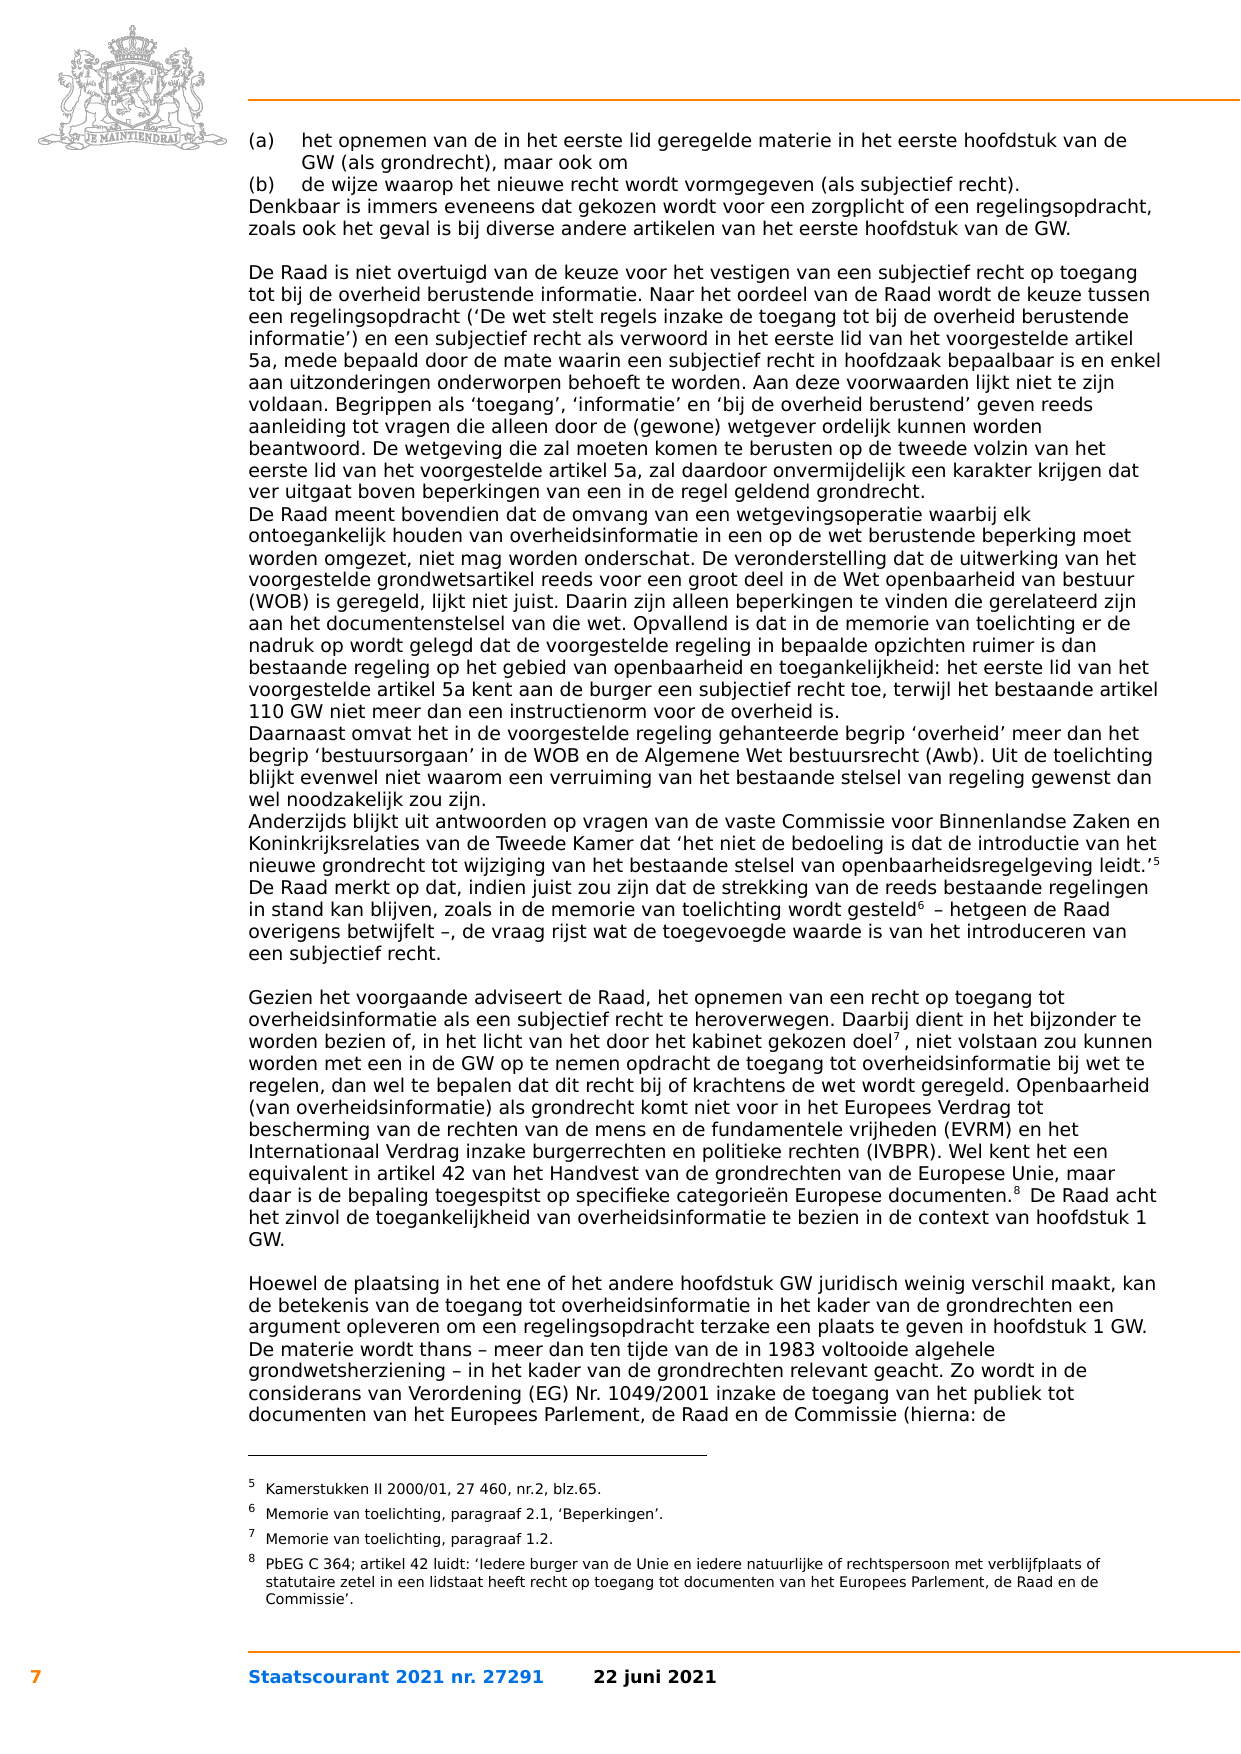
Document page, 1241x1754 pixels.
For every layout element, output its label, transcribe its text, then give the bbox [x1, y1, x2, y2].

text De Raad is niet overtuigd van de keuze voor het vestigen van een subjectief recht op toegang tot bij de overheid berustende informatie. Naar het oordeel van de Raad wordt de keuze tussen een regelingsopdracht (‘De wet stelt regels inzake de toegang tot bij de overheid berustende informatie’) en een subjectief recht als verwoord in het eerste lid van het voorgestelde artikel 5a, mede bepaald door de mate waarin een subjectief recht in hoofdzaak bepaalbaar is en enkel aan uitzonderingen onderworpen behoeft te worden. Aan deze voorwaarden lijkt niet te zijn voldaan. Begrippen als ‘toegang’, ‘informatie’ en ‘bij de overheid berustend’ geven reeds aanleiding tot vragen die alleen door de (gewone) wetgever ordelijk kunnen worden beantwoord. De wetgeving die zal moeten komen te berusten op de tweede volzin van het eerste lid van het voorgestelde artikel 5a, zal daardoor onvermijdelijk een karakter krijgen dat ver uitgaat boven beperkingen van een in de regel geldend grondrecht. [248, 262, 1163, 503]
text Memorie van toelichting, paragraaf 2.1, ‘Beperkingen’. [248, 1502, 1163, 1524]
text (a) het opnemen van de in het eerste lid geregelde materie in het eerste hoofdstuk van de GW (als grondrecht), maar ook om [248, 130, 1163, 174]
text Anderzijds blijkt uit antwoorden op vragen van de vaste Commissie voor Binnenlandse Zaken en Koninkrijksrelaties van de Tweede Kamer dat ‘het niet de bedoeling is dat de introductie van het nieuwe grondrecht tot wijziging van het bestaande stelsel van openbaarheidsregelgeving leidt.’ De Raad merkt op dat, indien juist zou zijn dat de strekking van de reeds bestaande regelingen in stand kan blijven, zoals in de memorie van toelichting wordt gesteld – hetgeen de Raad overigens betwijfelt –, de vraag rijst wat de toegevoegde waarde is van het introduceren van een subjectief recht. [248, 811, 1163, 965]
text Gezien het voorgaande adviseert de Raad, het opnemen van een recht op toegang tot overheidsinformatie als een subjectief recht te heroverwegen. Daarbij dient in het bijzonder te worden bezien of, in het licht van het door het kabinet gekozen doel, niet volstaan zou kunnen worden met een in de GW op te nemen opdracht de toegang tot overheidsinformatie bij wet te regelen, dan wel te bepalen dat dit recht bij of krachtens de wet wordt geregeld. Openbaarheid (van overheidsinformatie) als grondrecht komt niet voor in het Europees Verdrag tot bescherming van de rechten van de mens en de fundamentele vrijheden (EVRM) en het Internationaal Verdrag inzake burgerrechten en politieke rechten (IVBPR). Wel kent het een equivalent in artikel 42 van het Handvest van de grondrechten van de Europese Unie, maar daar is de bepaling toegespitst op specifieke categorieën Europese documenten. De Raad acht het zinvol de toegankelijkheid van overheidsinformatie te bezien in de context van hoofdstuk 1 GW. [248, 987, 1163, 1251]
text PbEG C 364; artikel 42 luidt: ‘Iedere burger van de Unie en iedere natuurlijke of rechtspersoon met verblijfplaats of statutaire zetel in een lidstaat heeft recht op toegang tot documenten van het Europees Parlement, de Raad en de Commissie’. [248, 1552, 1163, 1608]
picture [38, 25, 227, 150]
text Hoewel de plaatsing in het ene of het andere hoofdstuk GW juridisch weinig verschil maakt, kan de betekenis van de toegang tot overheidsinformatie in het kader van de grondrechten een argument opleveren om een regelingsopdracht terzake een plaats te geven in hoofdstuk 1 GW. De materie wordt thans – meer dan ten tijde van de in 1983 voltooide algehele grondwetsherziening – in het kader van de grondrechten relevant geacht. Zo wordt in de considerans van Verordening (EG) Nr. 1049/2001 inzake de toegang van het publiek tot documenten van het Europees Parlement, de Raad en de Commissie (hierna: de [248, 1272, 1163, 1426]
text Denkbaar is immers eveneens dat gekozen wordt voor een zorgplicht of een regelingsopdracht, zoals ook het geval is bij diverse andere artikelen van het eerste hoofdstuk van de GW. [248, 196, 1163, 240]
text Daarnaast omvat het in de voorgestelde regeling gehanteerde begrip ‘overheid’ meer dan het begrip ‘bestuursorgaan’ in de WOB en de Algemene Wet bestuursrecht (Awb). Uit de toelichting blijkt evenwel niet waarom een verruiming van het bestaande stelsel van regeling gewenst dan wel noodzakelijk zou zijn. [248, 723, 1163, 811]
text Memorie van toelichting, paragraaf 1.2. [248, 1527, 1163, 1549]
text Kamerstukken II 2000/01, 27 460, nr.2, blz.65. [248, 1477, 1163, 1499]
text (b) de wijze waarop het nieuwe recht wordt vormgegeven (als subjectief recht). [248, 174, 1163, 196]
text De Raad meent bovendien dat de omvang van een wetgevingsoperatie waarbij elk ontoegankelijk houden van overheidsinformatie in een op de wet berustende beperking moet worden omgezet, niet mag worden onderschat. De veronderstelling dat de uitwerking van het voorgestelde grondwetsartikel reeds voor een groot deel in de Wet openbaarheid van bestuur (WOB) is geregeld, lijkt niet juist. Daarin zijn alleen beperkingen te vinden die gerelateerd zijn aan het documentenstelsel van die wet. Opvallend is dat in de memorie van toelichting er de nadruk op wordt gelegd dat de voorgestelde regeling in bepaalde opzichten ruimer is dan bestaande regeling op het gebied van openbaarheid en toegankelijkheid: het eerste lid van het voorgestelde artikel 5a kent aan de burger een subjectief recht toe, terwijl het bestaande artikel 110 GW niet meer dan een instructienorm voor de overheid is. [248, 503, 1163, 723]
